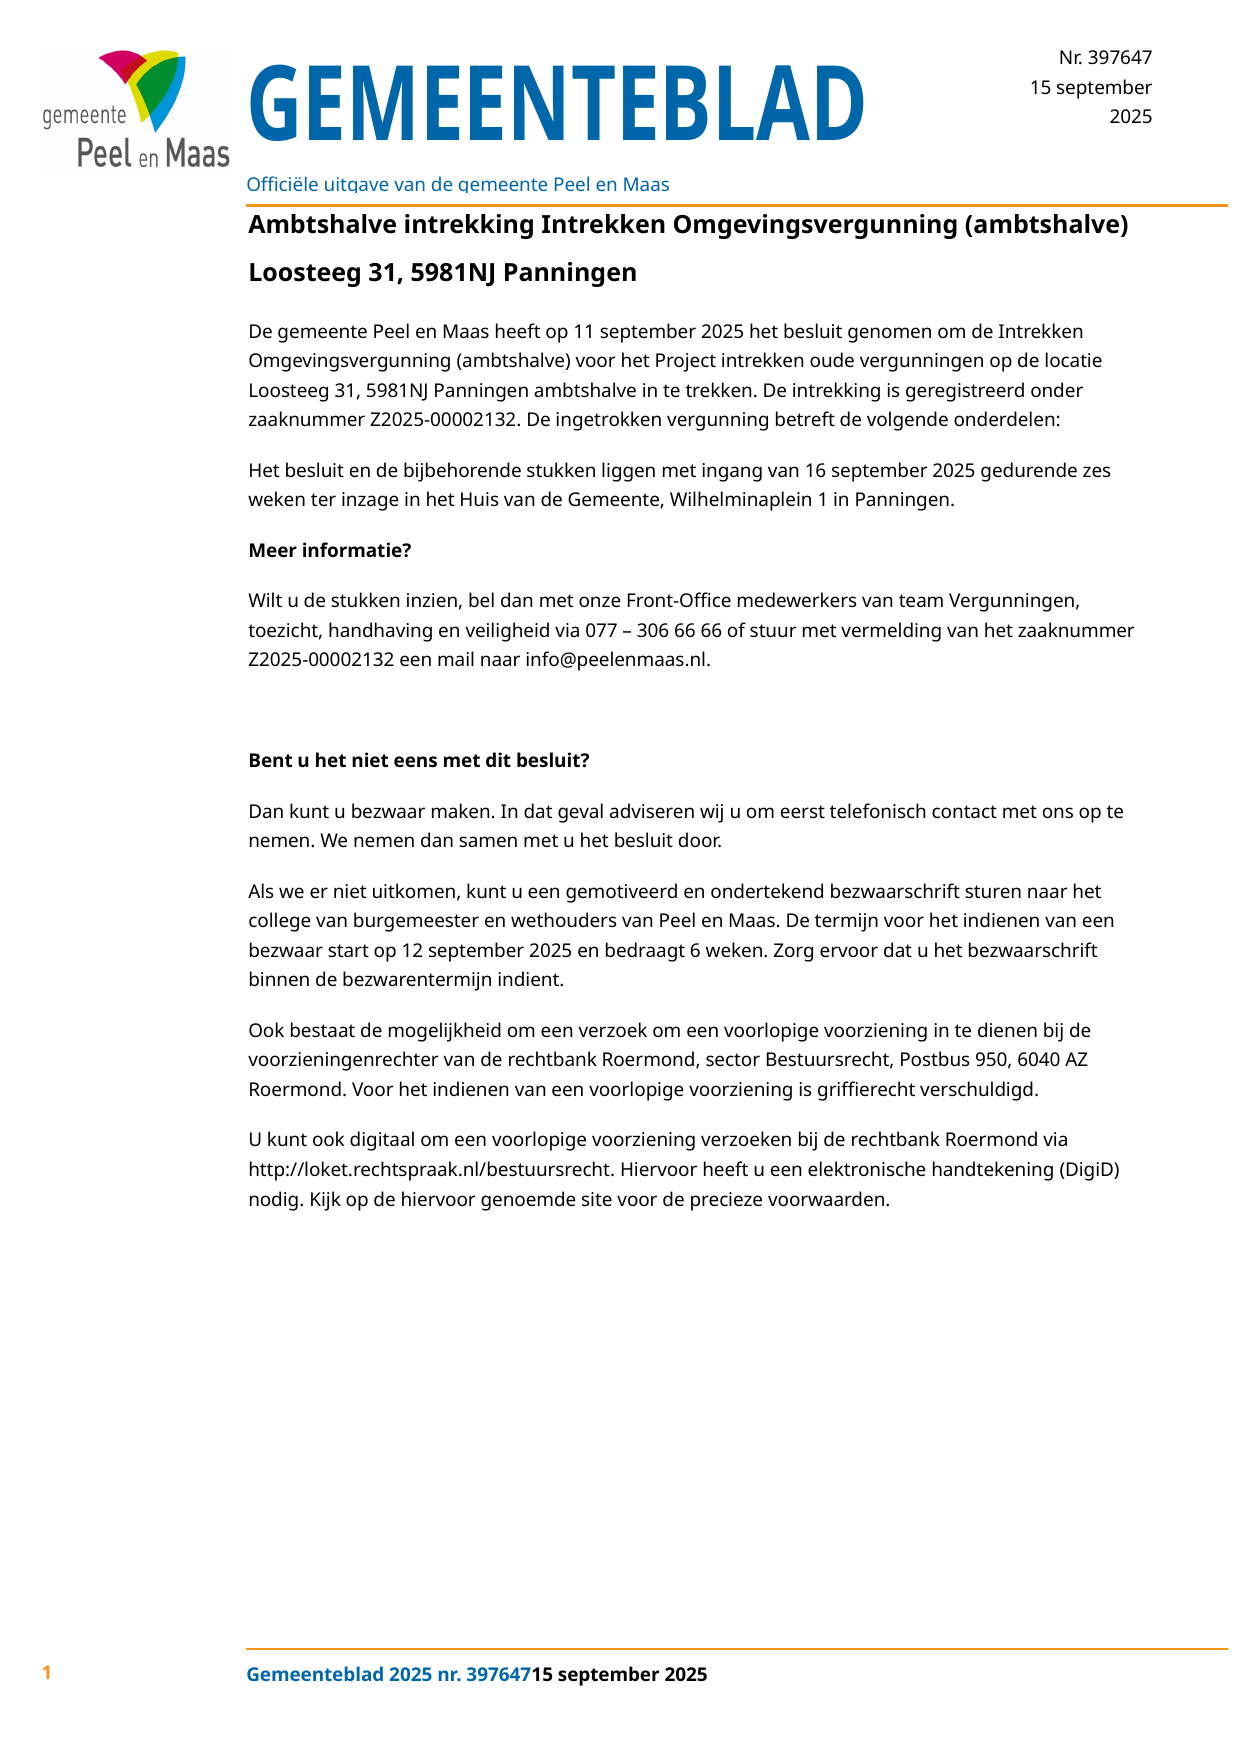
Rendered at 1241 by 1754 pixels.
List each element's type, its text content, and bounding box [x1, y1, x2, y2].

picture [41, 47, 231, 172]
text Ambtshalve intrekking Intrekken Omgevingsvergunning (ambtshalve) Loosteeg 31, 5981NJ Panningen [248, 207, 1152, 288]
text Ook bestaat de mogelijkheid om een verzoek om een voorlopige voorziening in te dienen bij de voorzieningenrechter van de rechtbank Roermond, sector Bestuursrecht, Postbus 950, 6040 AZ Roermond. Voor het indienen van een voorlopige voorziening is griffierecht verschuldigd. [248, 1017, 1152, 1102]
text Als we er niet uitkomen, kunt u een gemotiveerd en ondertekend bezwaarschrift sturen naar het college van burgemeester en wethouders van Peel en Maas. De termijn voor het indienen van een bezwaar start op 12 september 2025 en bedraagt 6 weken. Zorg ervoor dat u het bezwaarschrift binnen de bezwarentermijn indient. [248, 878, 1152, 992]
text De gemeente Peel en Maas heeft op 11 september 2025 het besluit genomen om de Intrekken Omgevingsvergunning (ambtshalve) voor het Project intrekken oude vergunningen op de locatie Loosteeg 31, 5981NJ Panningen ambtshalve in te trekken. De intrekking is geregistreerd onder zaaknummer Z2025-00002132. De ingetrokken vergunning betreft de volgende onderdelen: [248, 318, 1152, 432]
text Dan kunt u bezwaar maken. In dat geval adviseren wij u om eerst telefonisch contact met ons op te nemen. We nemen dan samen met u het besluit door. [248, 798, 1152, 853]
text Bent u het niet eens met dit besluit? [248, 747, 1152, 773]
text Wilt u de stukken inzien, bel dan met onze Front-Office medewerkers van team Vergunningen, toezicht, handhaving en veiligheid via 077 – 306 66 66 of stuur met vermelding van het zaaknummer Z2025-00002132 een mail naar info@peelenmaas.nl. [248, 587, 1152, 672]
text Het besluit en de bijbehorende stukken liggen met ingang van 16 september 2025 gedurende zes weken ter inzage in het Huis van de Gemeente, Wilhelminaplein 1 in Panningen. [248, 457, 1152, 512]
text U kunt ook digitaal om een voorlopige voorziening verzoeken bij de rechtbank Roermond via http://loket.rechtspraak.nl/bestuursrecht. Hiervoor heeft u een elektronische handtekening (DigiD) nodig. Kijk op de hiervoor genoemde site voor de precieze voorwaarden. [248, 1127, 1152, 1212]
text Meer informatie? [248, 537, 1152, 563]
